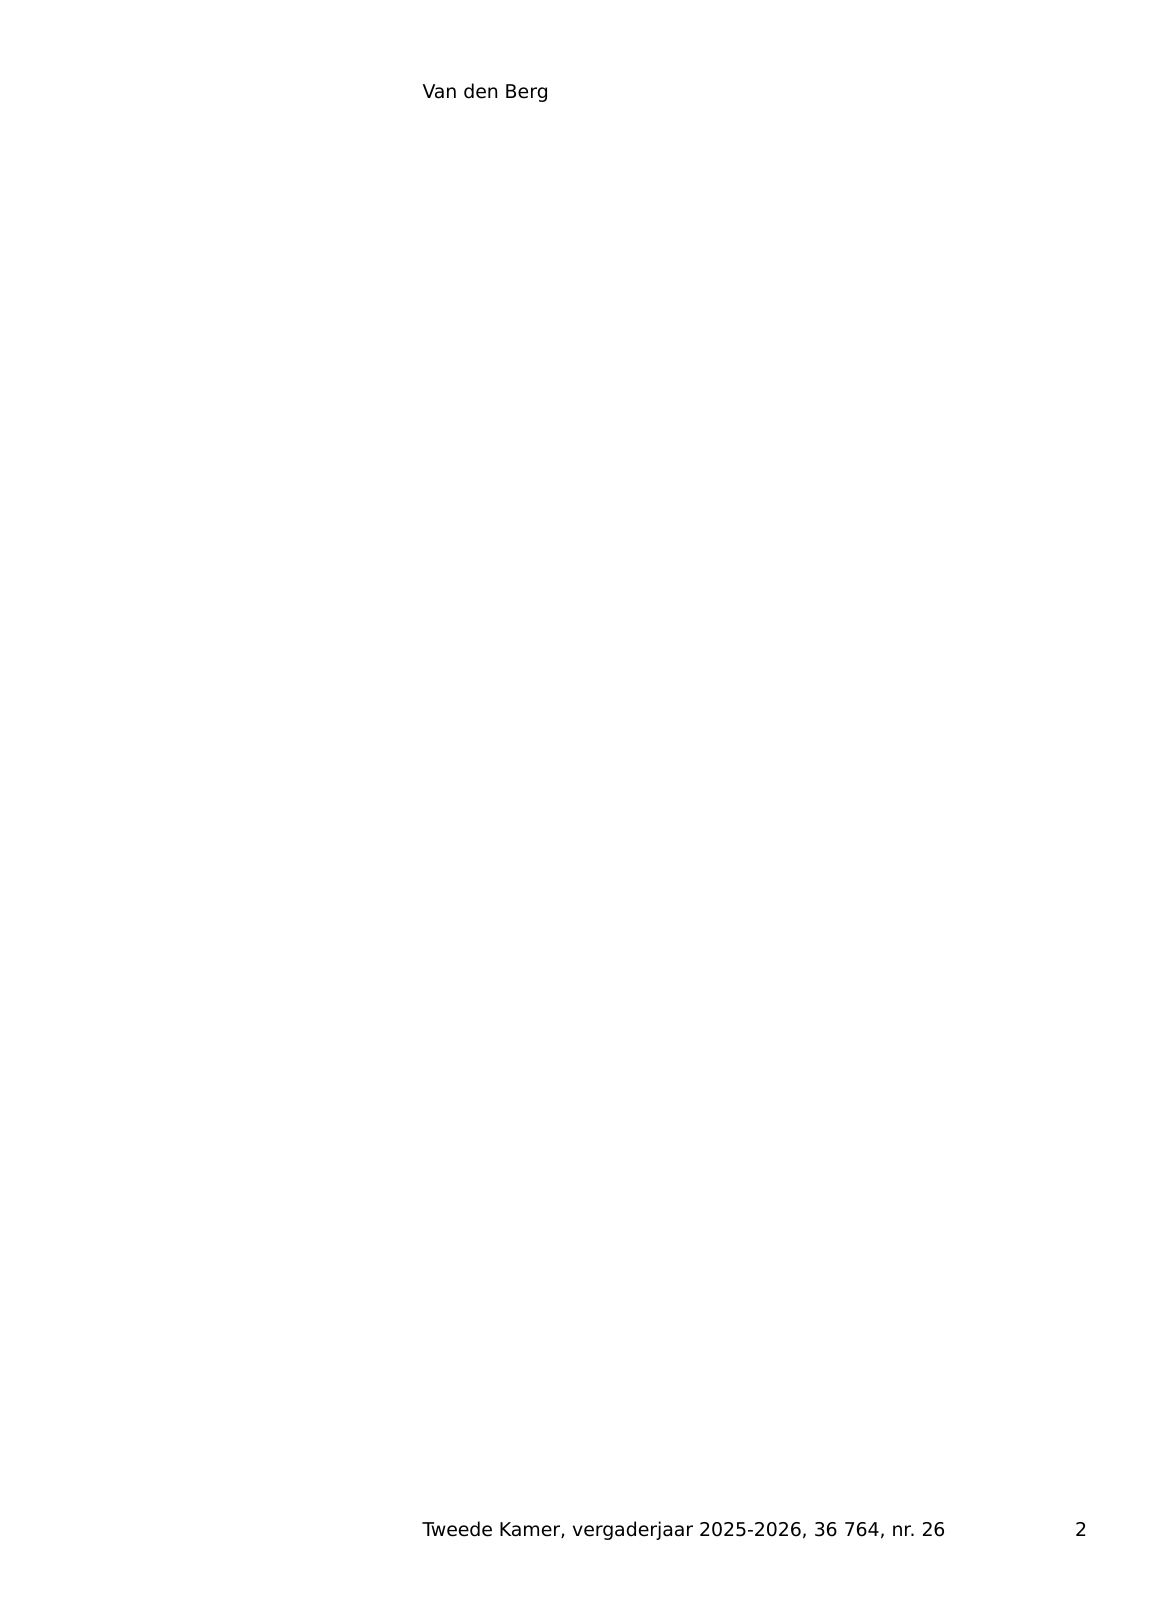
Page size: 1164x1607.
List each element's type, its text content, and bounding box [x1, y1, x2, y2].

text Van den Berg [422, 59, 1087, 103]
